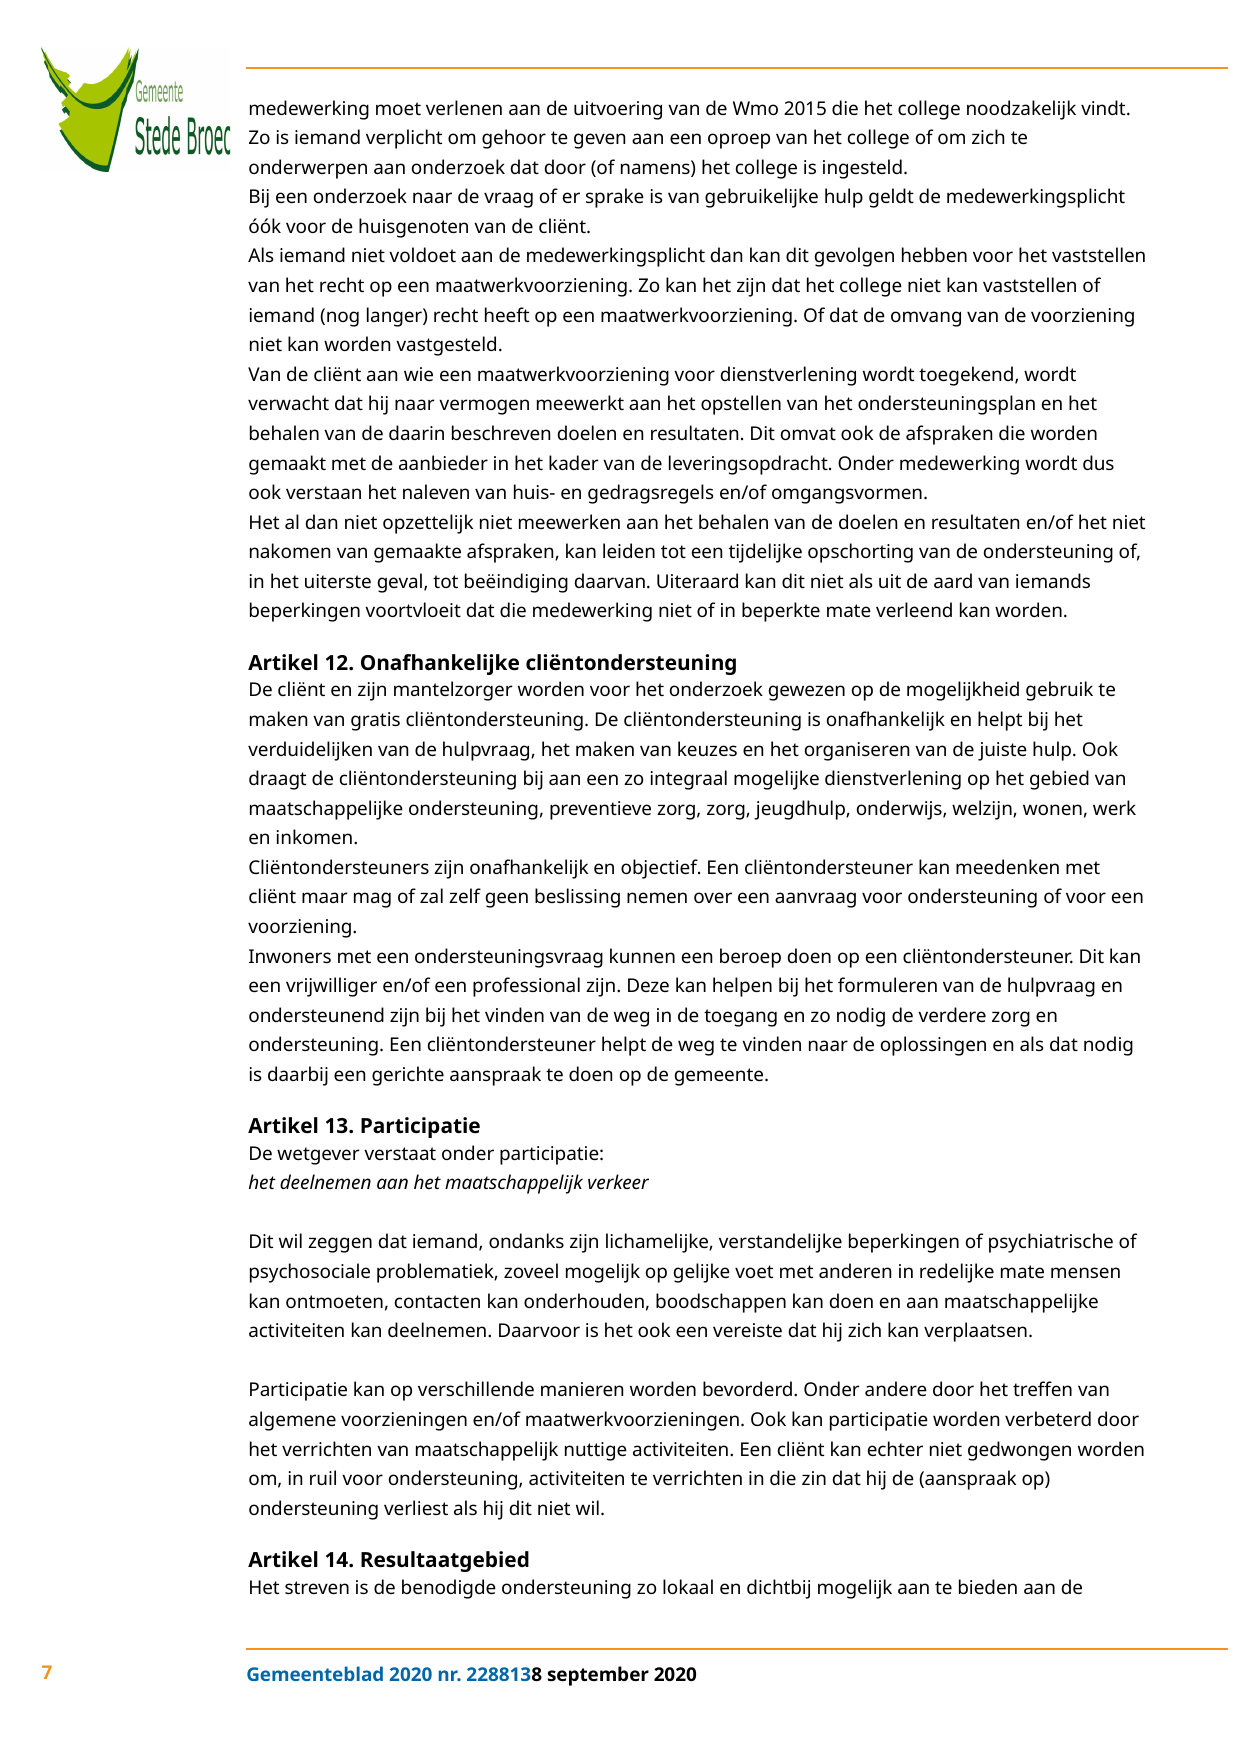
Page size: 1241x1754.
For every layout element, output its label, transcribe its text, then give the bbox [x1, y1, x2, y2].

text Artikel 13. Participatie [248, 1112, 1152, 1140]
text medewerking moet verlenen aan de uitvoering van de Wmo 2015 die het college noodzakelijk vindt. Zo is iemand verplicht om gehoor te geven aan een oproep van het college of om zich te onderwerpen aan onderzoek dat door (of namens) het college is ingesteld. [248, 95, 1152, 180]
text Artikel 14. Resultaatgebied [248, 1545, 1152, 1574]
text Dit wil zeggen dat iemand, ondanks zijn lichamelijke, verstandelijke beperkingen of psychiatrische of psychosociale problematiek, zoveel mogelijk op gelijke voet met anderen in redelijke mate mensen kan ontmoeten, contacten kan onderhouden, boodschappen kan doen en aan maatschappelijke activiteiten kan deelnemen. Daarvoor is het ook een vereiste dat hij zich kan verplaatsen. [248, 1229, 1152, 1343]
text Participatie kan op verschillende manieren worden bevorderd. Onder andere door het treffen van algemene voorzieningen en/of maatwerkvoorzieningen. Ook kan participatie worden verbeterd door het verrichten van maatschappelijk nuttige activiteiten. Een cliënt kan echter niet gedwongen worden om, in ruil voor ondersteuning, activiteiten te verrichten in die zin dat hij de (aanspraak op) ondersteuning verliest als hij dit niet wil. [248, 1377, 1152, 1521]
picture [41, 47, 231, 172]
text De cliënt en zijn mantelzorger worden voor het onderzoek gewezen op de mogelijkheid gebruik te maken van gratis cliëntondersteuning. De cliëntondersteuning is onafhankelijk en helpt bij het verduidelijken van de hulpvraag, het maken van keuzes en het organiseren van de juiste hulp. Ook draagt de cliëntondersteuning bij aan een zo integraal mogelijke dienstverlening op het gebied van maatschappelijke ondersteuning, preventieve zorg, zorg, jeugdhulp, onderwijs, welzijn, wonen, werk en inkomen. [248, 677, 1152, 850]
text Het streven is de benodigde ondersteuning zo lokaal en dichtbij mogelijk aan te bieden aan de [248, 1574, 1152, 1599]
text De wetgever verstaat onder participatie: [248, 1140, 1152, 1166]
text Als iemand niet voldoet aan de medewerkingsplicht dan kan dit gevolgen hebben voor het vaststellen van het recht op een maatwerkvoorziening. Zo kan het zijn dat het college niet kan vaststellen of iemand (nog langer) recht heeft op een maatwerkvoorziening. Of dat de omvang van de voorziening niet kan worden vastgesteld. [248, 243, 1152, 357]
text Van de cliënt aan wie een maatwerkvoorziening voor dienstverlening wordt toegekend, wordt verwacht dat hij naar vermogen meewerkt aan het opstellen van het ondersteuningsplan en het behalen van de daarin beschreven doelen en resultaten. Dit omvat ook de afspraken die worden gemaakt met de aanbieder in het kader van de leveringsopdracht. Onder medewerking wordt dus ook verstaan het naleven van huis- en gedragsregels en/of omgangsvormen. [248, 361, 1152, 505]
text Bij een onderzoek naar de vraag of er sprake is van gebruikelijke hulp geldt de medewerkingsplicht óók voor de huisgenoten van de cliënt. [248, 183, 1152, 239]
text Inwoners met een ondersteuningsvraag kunnen een beroep doen op een cliëntondersteuner. Dit kan een vrijwilliger en/of een professional zijn. Deze kan helpen bij het formuleren van de hulpvraag en ondersteunend zijn bij het vinden van de weg in de toegang en zo nodig de verdere zorg en ondersteuning. Een cliëntondersteuner helpt de weg te vinden naar de oplossingen en als dat nodig is daarbij een gerichte aanspraak te doen op de gemeente. [248, 943, 1152, 1087]
text Cliëntondersteuners zijn onafhankelijk en objectief. Een cliëntondersteuner kan meedenken met cliënt maar mag of zal zelf geen beslissing nemen over een aanvraag voor ondersteuning of voor een voorziening. [248, 854, 1152, 939]
text het deelnemen aan het maatschappelijk verkeer [248, 1169, 1152, 1195]
text Artikel 12. Onafhankelijke cliëntondersteuning [248, 648, 1152, 677]
text Het al dan niet opzettelijk niet meewerken aan het behalen van de doelen en resultaten en/of het niet nakomen van gemaakte afspraken, kan leiden tot een tijdelijke opschorting van de ondersteuning of, in het uiterste geval, tot beëindiging daarvan. Uiteraard kan dit niet als uit de aard van iemands beperkingen voortvloeit dat die medewerking niet of in beperkte mate verleend kan worden. [248, 509, 1152, 623]
